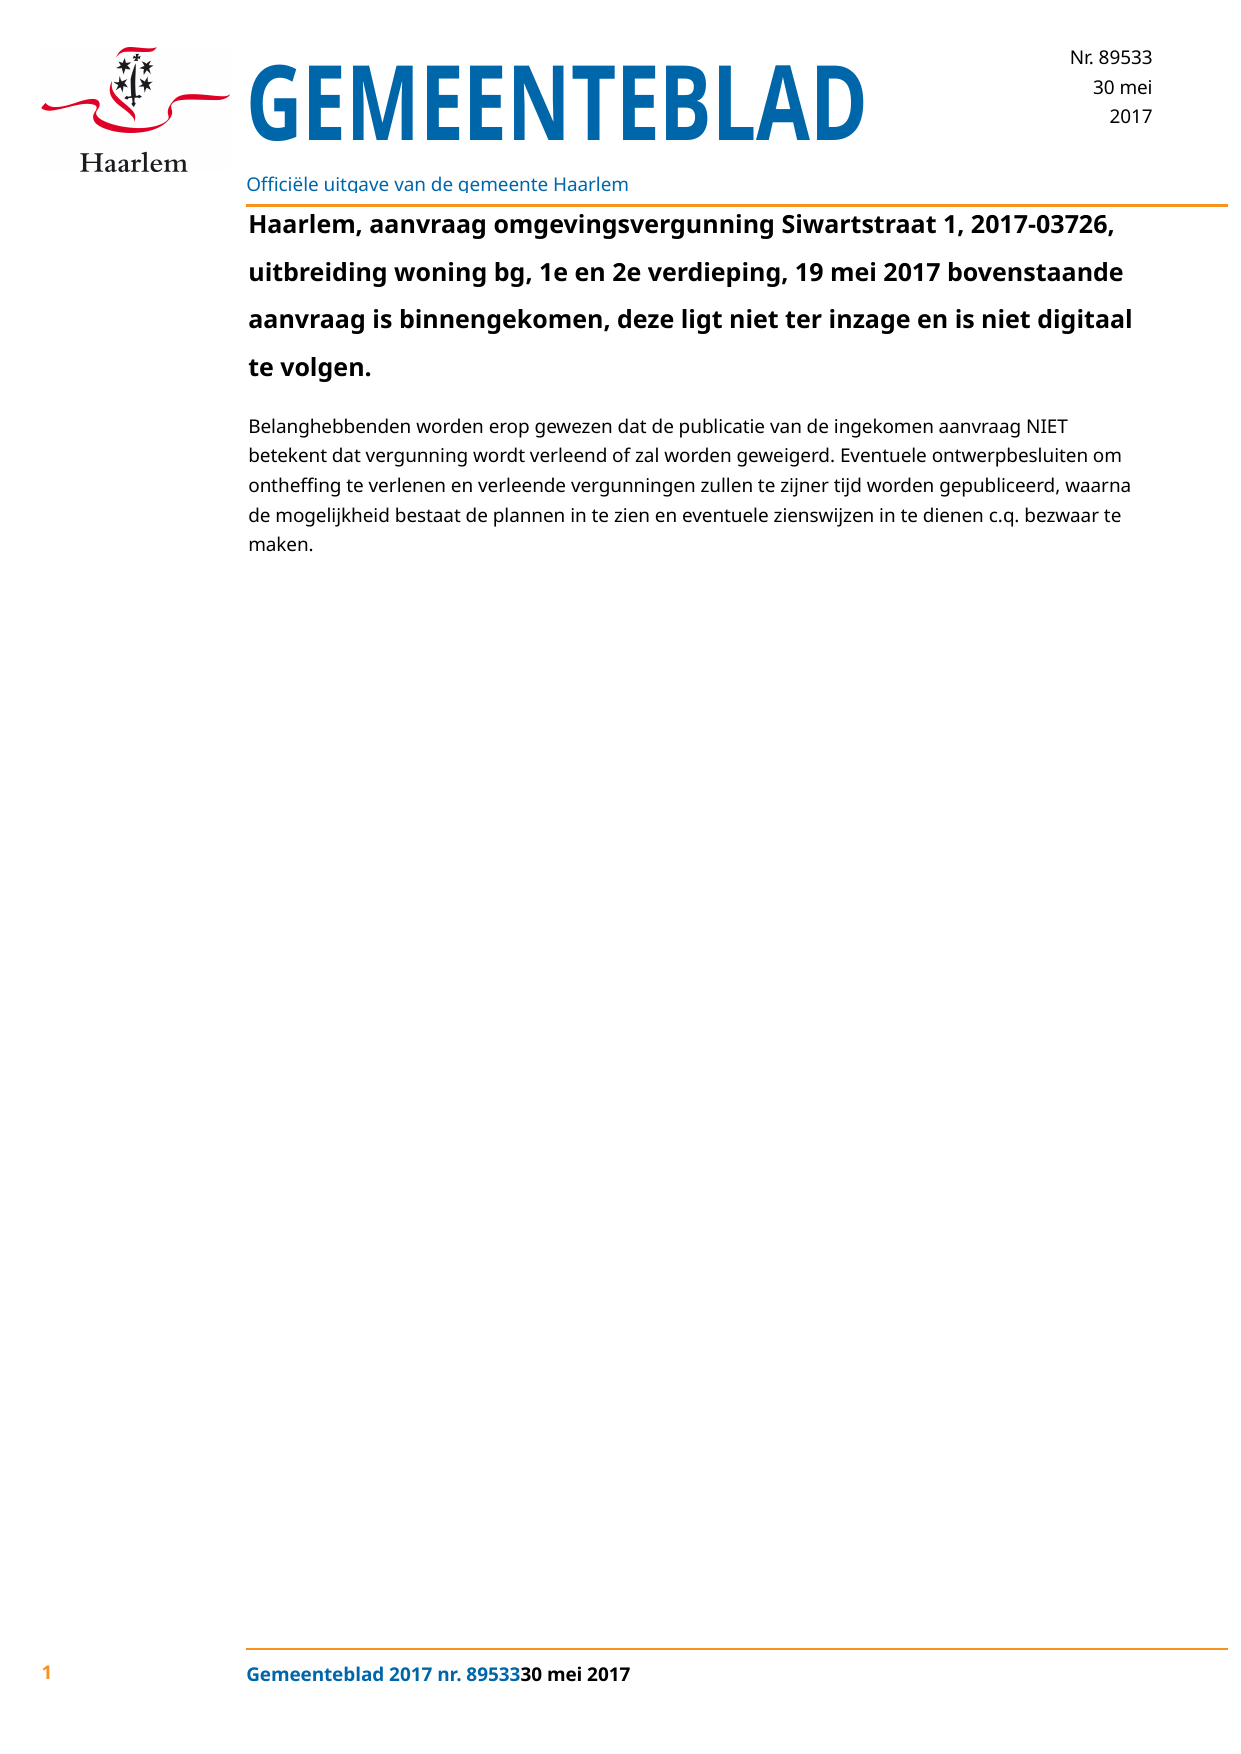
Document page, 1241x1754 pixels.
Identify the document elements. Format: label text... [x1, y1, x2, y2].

picture [41, 47, 231, 172]
text Haarlem, aanvraag omgevingsvergunning Siwartstraat 1, 2017-03726, uitbreiding woning bg, 1e en 2e verdieping, 19 mei 2017 bovenstaande aanvraag is binnengekomen, deze ligt niet ter inzage en is niet digitaal te volgen. [248, 207, 1152, 384]
text Belanghebbenden worden erop gewezen dat de publicatie van de ingekomen aanvraag NIET betekent dat vergunning wordt verleend of zal worden geweigerd. Eventuele ontwerpbesluiten om ontheffing te verlenen en verleende vergunningen zullen te zijner tijd worden gepubliceerd, waarna de mogelijkheid bestaat de plannen in te zien en eventuele zienswijzen in te dienen c.q. bezwaar te maken. [248, 413, 1152, 557]
